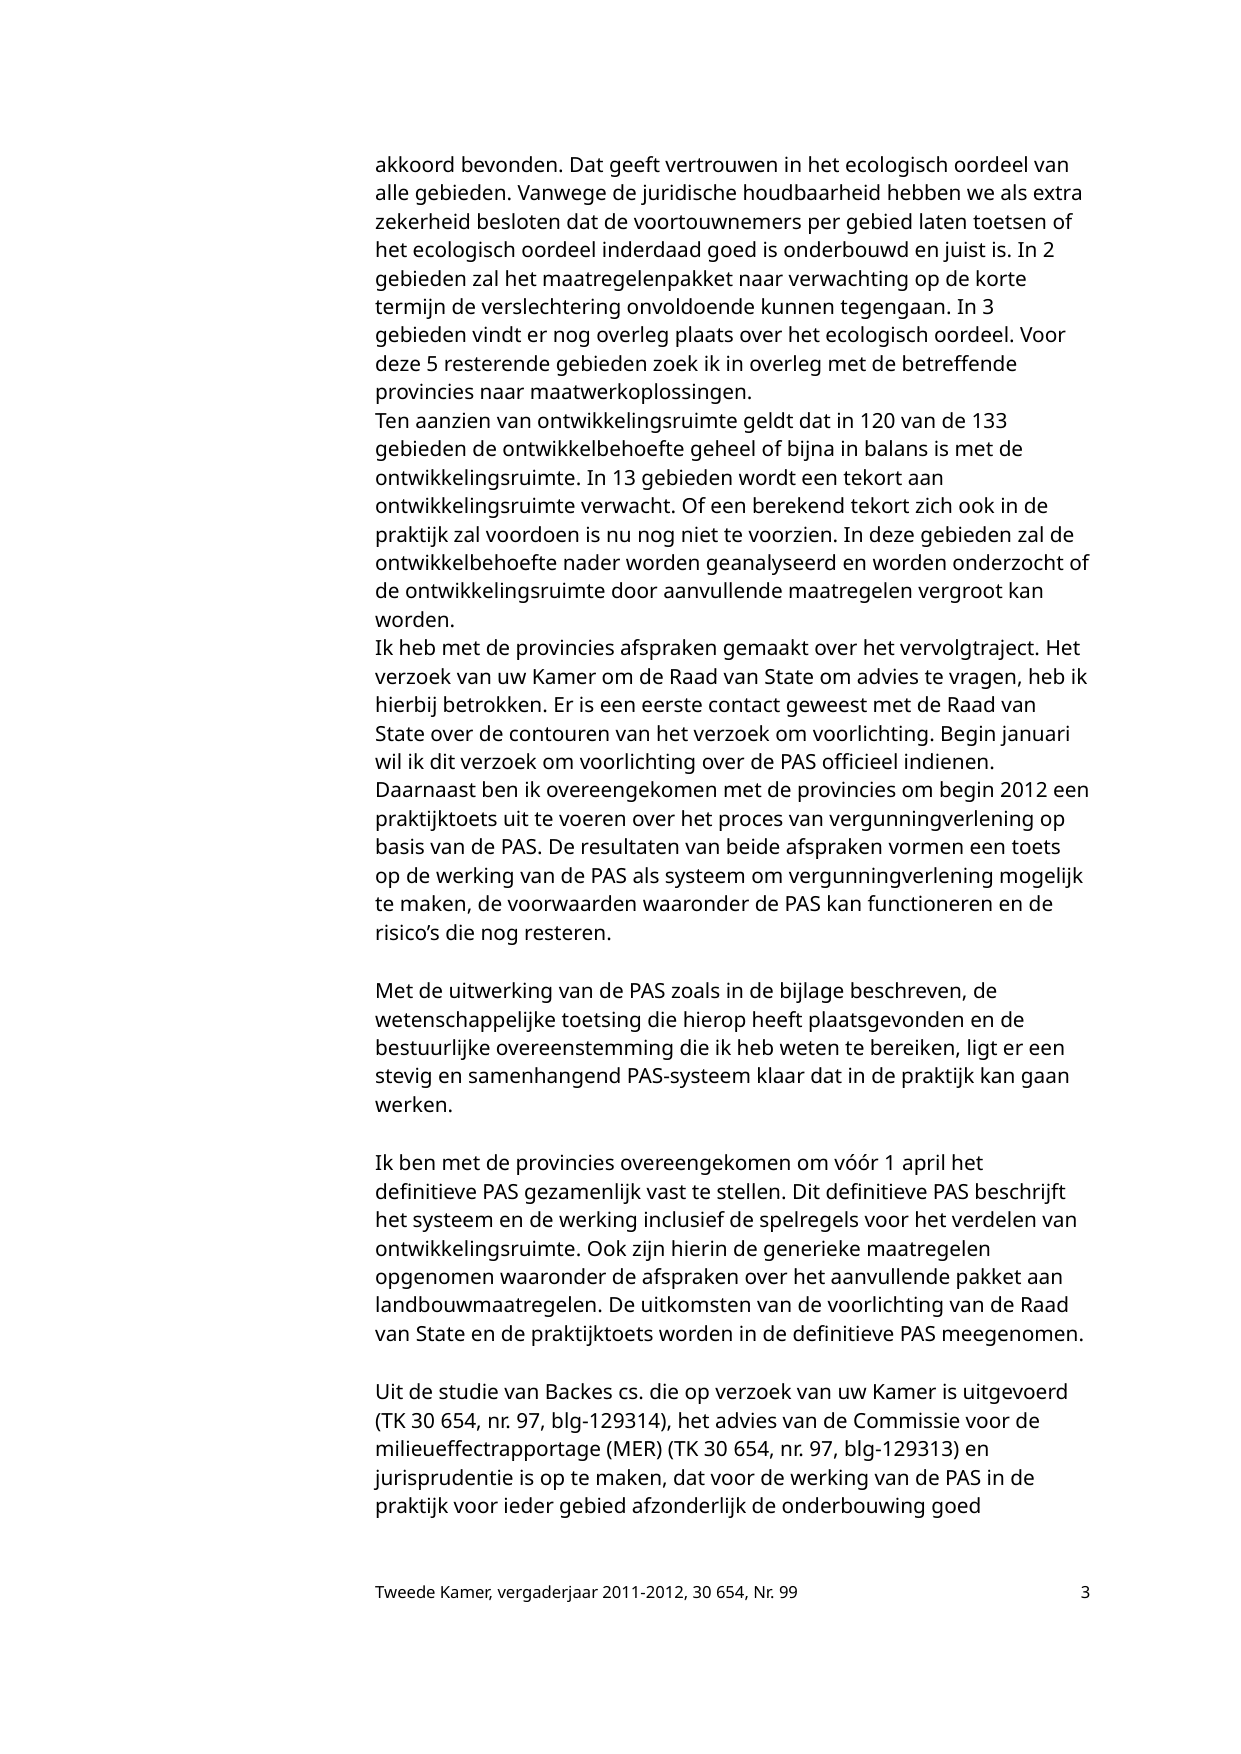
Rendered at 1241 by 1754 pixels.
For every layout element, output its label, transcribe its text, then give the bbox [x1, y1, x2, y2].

text Met de uitwerking van de PAS zoals in de bijlage beschreven, de wetenschappelijke toetsing die hierop heeft plaatsgevonden en de bestuurlijke overeenstemming die ik heb weten te bereiken, ligt er een stevig en samenhangend PAS-systeem klaar dat in de praktijk kan gaan werken. [375, 976, 1090, 1118]
text Ik ben met de provincies overeengekomen om vóór 1 april het definitieve PAS gezamenlijk vast te stellen. Dit definitieve PAS beschrijft het systeem en de werking inclusief de spelregels voor het verdelen van ontwikkelingsruimte. Ook zijn hierin de generieke maatregelen opgenomen waaronder de afspraken over het aanvullende pakket aan landbouwmaatregelen. De uitkomsten van de voorlichting van de Raad van State en de praktijktoets worden in de definitieve PAS meegenomen. [375, 1148, 1090, 1347]
text Ten aanzien van ontwikkelingsruimte geldt dat in 120 van de 133 gebieden de ontwikkelbehoefte geheel of bijna in balans is met de ontwikkelingsruimte. In 13 gebieden wordt een tekort aan ontwikkelingsruimte verwacht. Of een berekend tekort zich ook in de praktijk zal voordoen is nu nog niet te voorzien. In deze gebieden zal de ontwikkelbehoefte nader worden geanalyseerd en worden onderzocht of de ontwikkelingsruimte door aanvullende maatregelen vergroot kan worden. [375, 406, 1090, 633]
text Daarnaast ben ik overeengekomen met de provincies om begin 2012 een praktijktoets uit te voeren over het proces van vergunningverlening op basis van de PAS. De resultaten van beide afspraken vormen een toets op de werking van de PAS als systeem om vergunningverlening mogelijk te maken, de voorwaarden waaronder de PAS kan functioneren en de risico’s die nog resteren. [375, 776, 1090, 946]
text akkoord bevonden. Dat geeft vertrouwen in het ecologisch oordeel van alle gebieden. Vanwege de juridische houdbaarheid hebben we als extra zekerheid besloten dat de voortouwnemers per gebied laten toetsen of het ecologisch oordeel inderdaad goed is onderbouwd en juist is. In 2 gebieden zal het maatregelenpakket naar verwachting op de korte termijn de verslechtering onvoldoende kunnen tegengaan. In 3 gebieden vindt er nog overleg plaats over het ecologisch oordeel. Voor deze 5 resterende gebieden zoek ik in overleg met de betreffende provincies naar maatwerkoplossingen. [375, 150, 1090, 406]
text Uit de studie van Backes cs. die op verzoek van uw Kamer is uitgevoerd (TK 30 654, nr. 97, blg-129314), het advies van de Commissie voor de milieueffectrapportage (MER) (TK 30 654, nr. 97, blg-129313) en jurisprudentie is op te maken, dat voor de werking van de PAS in de praktijk voor ieder gebied afzonderlijk de onderbouwing goed [375, 1377, 1090, 1520]
text Ik heb met de provincies afspraken gemaakt over het vervolgtraject. Het verzoek van uw Kamer om de Raad van State om advies te vragen, heb ik hierbij betrokken. Er is een eerste contact geweest met de Raad van State over de contouren van het verzoek om voorlichting. Begin januari wil ik dit verzoek om voorlichting over de PAS officieel indienen. [375, 633, 1090, 776]
